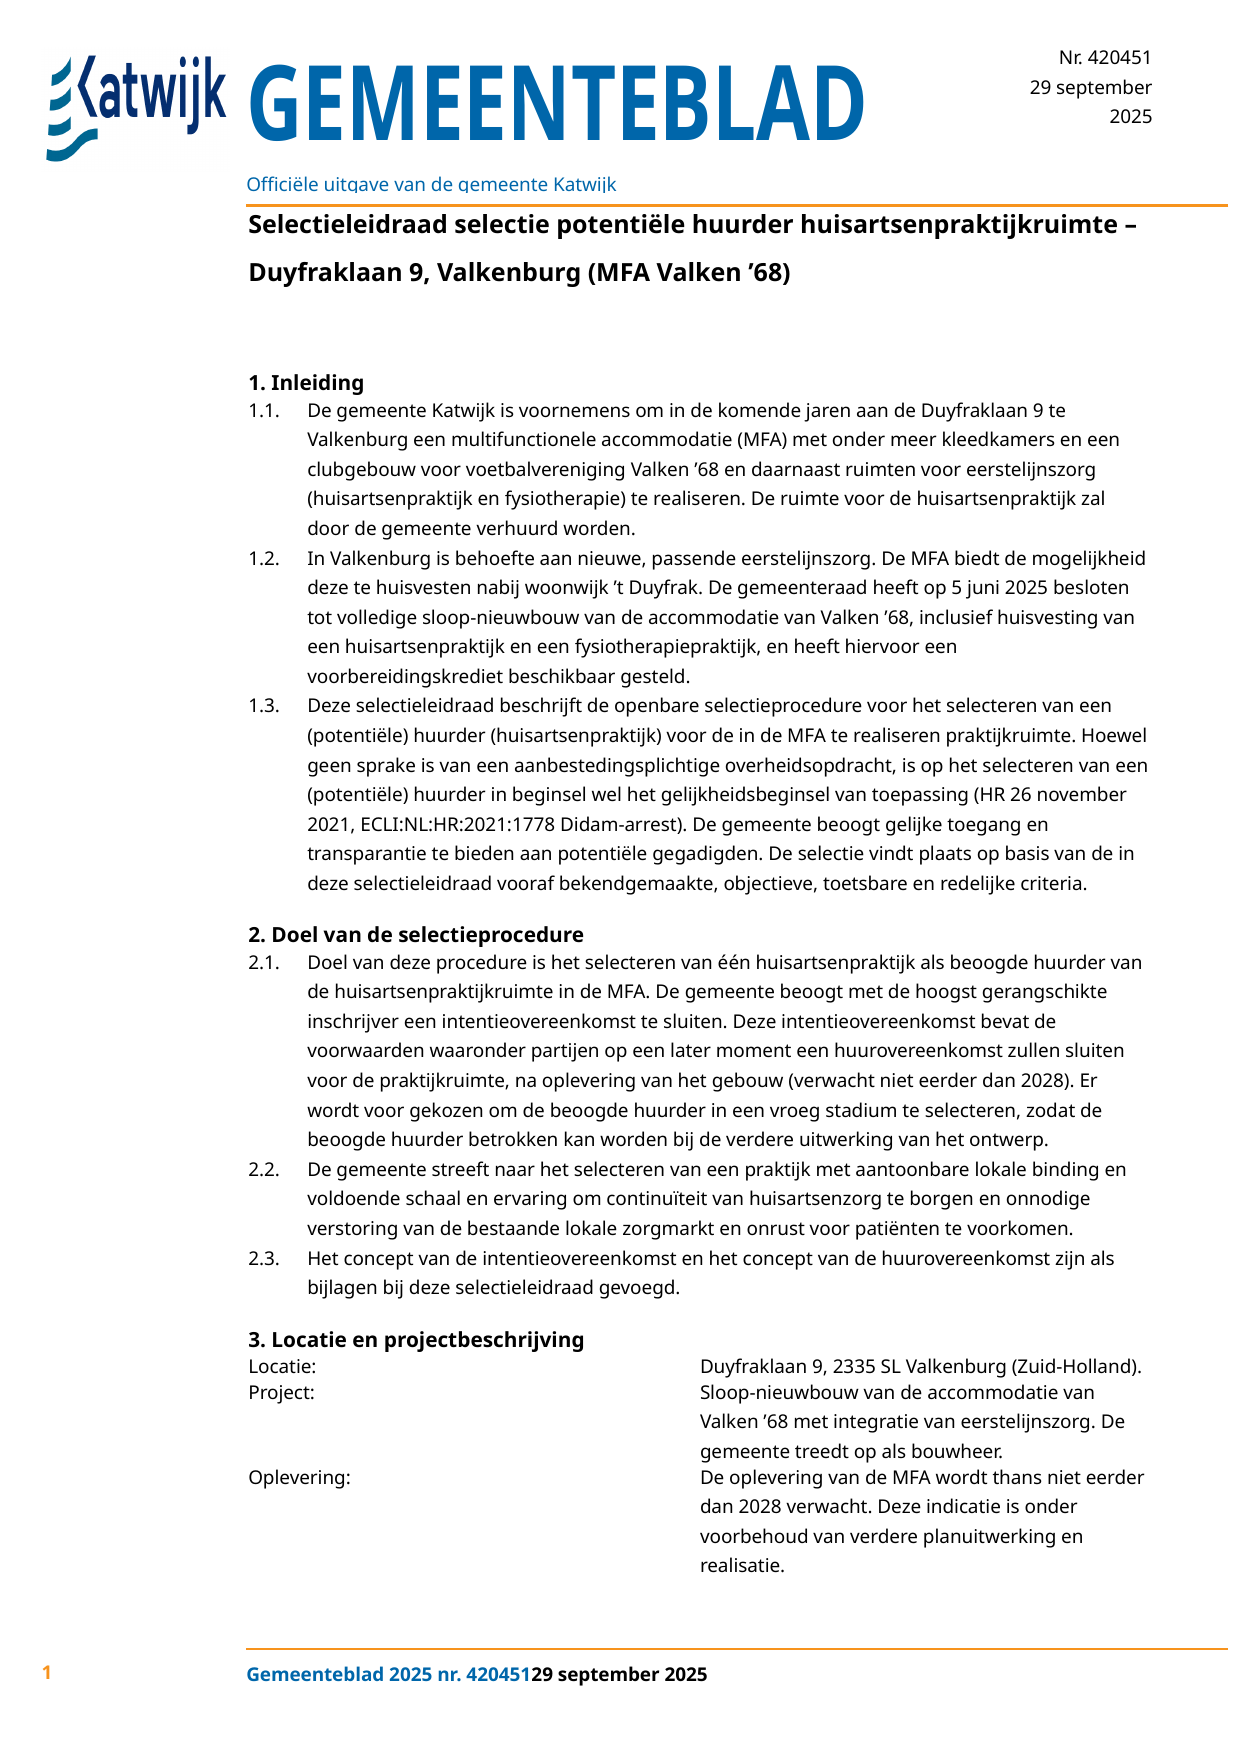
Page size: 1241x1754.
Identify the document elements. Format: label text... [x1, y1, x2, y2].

list Deze selectieleidraad beschrijft de openbare selectieprocedure voor het selecteren van een (potentiële) huurder (huisartsenpraktijk) voor de in de MFA te realiseren praktijkruimte. Hoewel geen sprake is van een aanbestedingsplichtige overheidsopdracht, is op het selecteren van een (potentiële) huurder in beginsel wel het gelijkheidsbeginsel van toepassing (HR 26 november 2021, ECLI:NL:HR:2021:1778 Didam-arrest). De gemeente beoogt gelijke toegang en transparantie te bieden aan potentiële gegadigden. De selectie vindt plaats op basis van de in deze selectieleidraad vooraf bekendgemaakte, objectieve, toetsbare en redelijke criteria. [248, 693, 1152, 896]
table_header Locatie: [248, 1353, 700, 1379]
text 2. Doel van de selectieprocedure [248, 921, 1152, 949]
table_cell De oplevering van de MFA wordt thans niet eerder dan 2028 verwacht. Deze indicatie is onder voorbehoud van verdere planuitwerking en realisatie. [700, 1464, 1152, 1578]
list Doel van deze procedure is het selecteren van één huisartsenpraktijk als beoogde huurder van de huisartsenpraktijkruimte in de MFA. De gemeente beoogt met de hoogst gerangschikte inschrijver een intentieovereenkomst te sluiten. Deze intentieovereenkomst bevat de voorwaarden waaronder partijen op een later moment een huurovereenkomst zullen sluiten voor de praktijkruimte, na oplevering van het gebouw (verwacht niet eerder dan 2028). Er wordt voor gekozen om de beoogde huurder in een vroeg stadium te selecteren, zodat de beoogde huurder betrokken kan worden bij de verdere uitwerking van het ontwerp. [248, 949, 1152, 1152]
list De gemeente streeft naar het selecteren van een praktijk met aantoonbare lokale binding en voldoende schaal en ervaring om continuïteit van huisartsenzorg te borgen en onnodige verstoring van de bestaande lokale zorgmarkt en onrust voor patiënten te voorkomen. [248, 1156, 1152, 1241]
text 1. Inleiding [248, 368, 1152, 397]
table_cell Sloop-nieuwbouw van de accommodatie van Valken ’68 met integratie van eerstelijnszorg. De gemeente treedt op als bouwheer. [700, 1379, 1152, 1464]
table_cell Project: [248, 1379, 700, 1464]
list In Valkenburg is behoefte aan nieuwe, passende eerstelijnszorg. De MFA biedt de mogelijkheid deze te huisvesten nabij woonwijk ’t Duyfrak. De gemeenteraad heeft op 5 juni 2025 besloten tot volledige sloop-nieuwbouw van de accommodatie van Valken ’68, inclusief huisvesting van een huisartsenpraktijk en een fysiotherapiepraktijk, en heeft hiervoor een voorbereidingskrediet beschikbaar gesteld. [248, 545, 1152, 689]
table_cell Oplevering: [248, 1464, 700, 1578]
picture [41, 47, 231, 172]
list De gemeente Katwijk is voornemens om in de komende jaren aan de Duyfraklaan 9 te Valkenburg een multifunctionele accommodatie (MFA) met onder meer kleedkamers en een clubgebouw voor voetbalvereniging Valken ’68 en daarnaast ruimten voor eerstelijnszorg (huisartsenpraktijk en fysiotherapie) te realiseren. De ruimte voor de huisartsenpraktijk zal door de gemeente verhuurd worden. [248, 397, 1152, 541]
text 3. Locatie en projectbeschrijving [248, 1325, 1152, 1353]
list Het concept van de intentieovereenkomst en het concept van de huurovereenkomst zijn als bijlagen bij deze selectieleidraad gevoegd. [248, 1245, 1152, 1300]
table_header Duyfraklaan 9, 2335 SL Valkenburg (Zuid-Holland). [700, 1353, 1152, 1379]
text Selectieleidraad selectie potentiële huurder huisartsenpraktijkruimte – Duyfraklaan 9, Valkenburg (MFA Valken ’68) [248, 207, 1152, 288]
